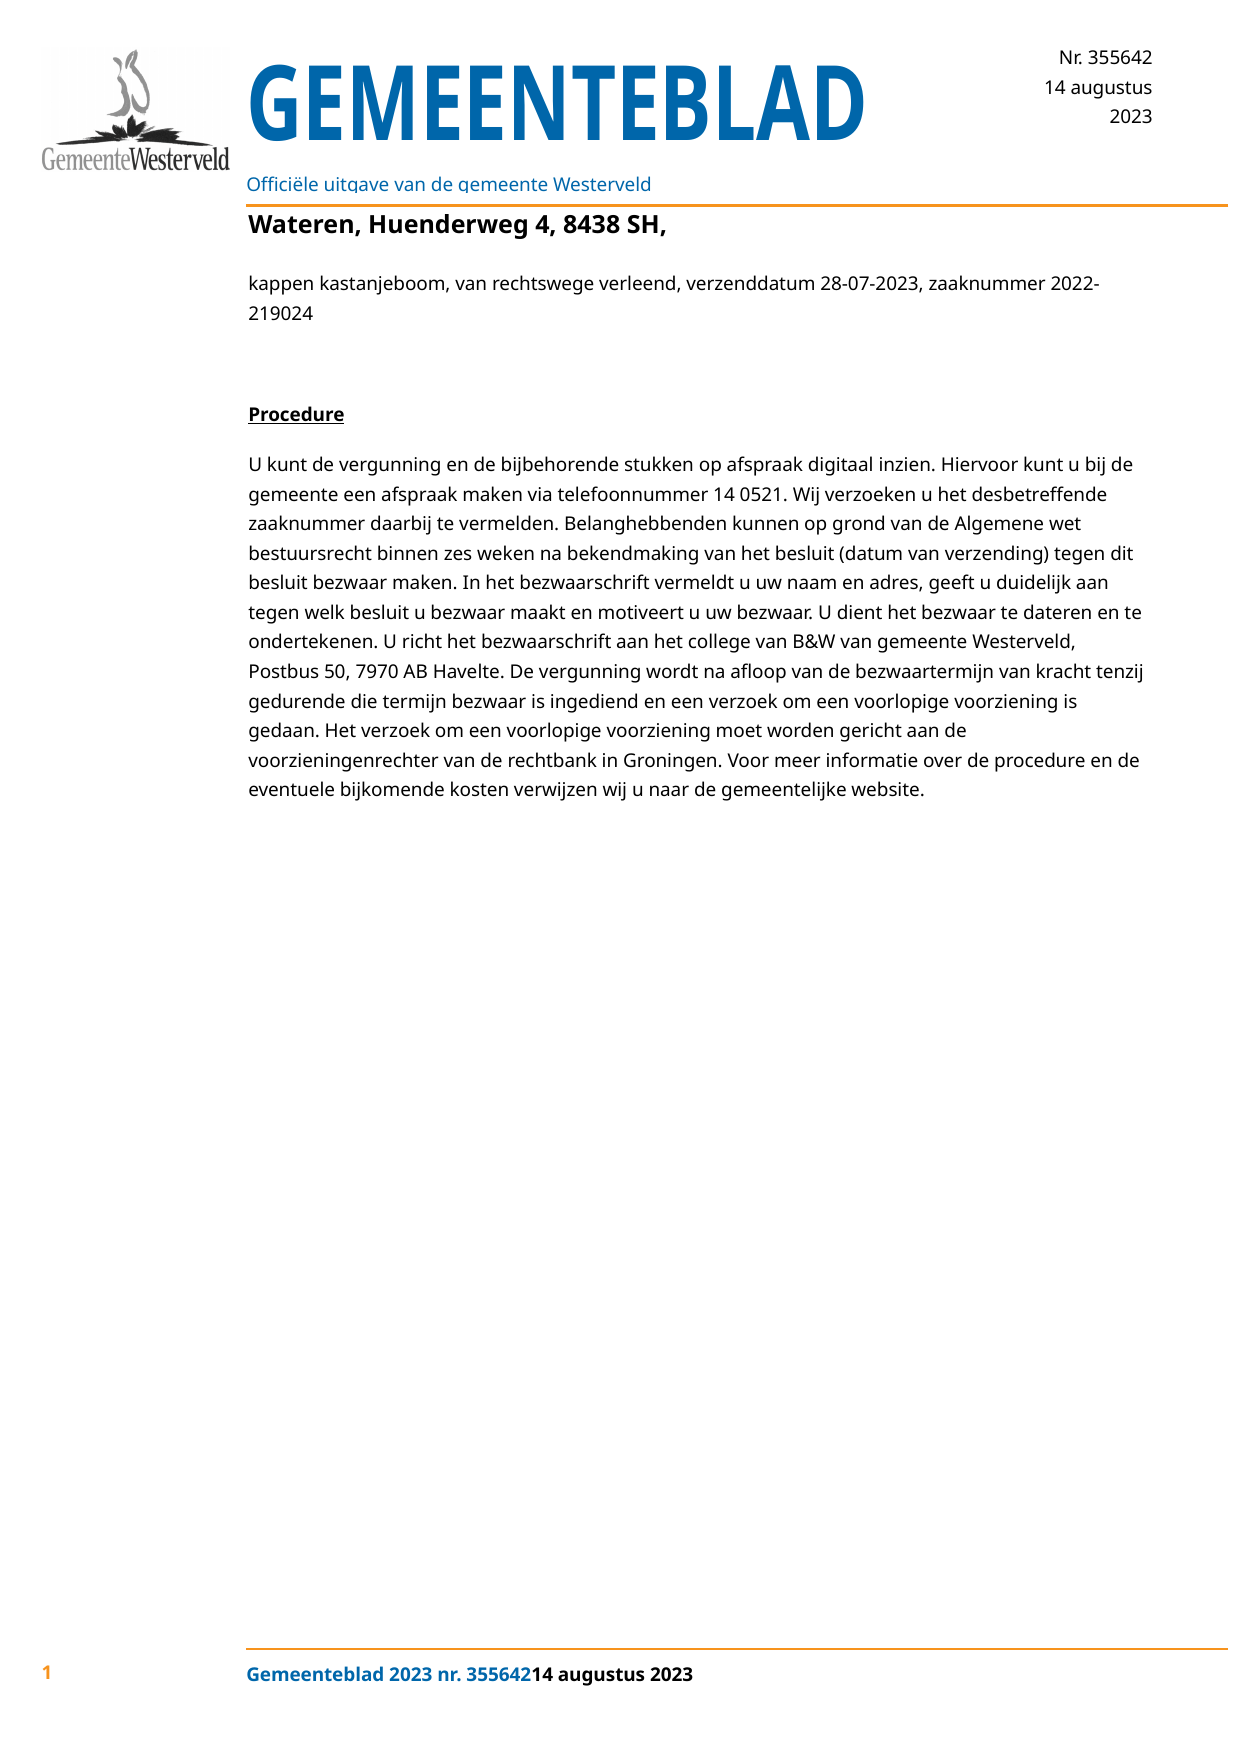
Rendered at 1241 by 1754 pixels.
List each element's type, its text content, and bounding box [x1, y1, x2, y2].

text Procedure [248, 401, 1152, 426]
text kappen kastanjeboom, van rechtswege verleend, verzenddatum 28-07-2023, zaaknummer 2022-219024 [248, 270, 1152, 326]
picture [41, 47, 231, 172]
text U kunt de vergunning en de bijbehorende stukken op afspraak digitaal inzien. Hiervoor kunt u bij de gemeente een afspraak maken via telefoonnummer 14 0521. Wij verzoeken u het desbetreffende zaaknummer daarbij te vermelden. Belanghebbenden kunnen op grond van de Algemene wet bestuursrecht binnen zes weken na bekendmaking van het besluit (datum van verzending) tegen dit besluit bezwaar maken. In het bezwaarschrift vermeldt u uw naam en adres, geeft u duidelijk aan tegen welk besluit u bezwaar maakt en motiveert u uw bezwaar. U dient het bezwaar te dateren en te ondertekenen. U richt het bezwaarschrift aan het college van B&W van gemeente Westerveld, Postbus 50, 7970 AB Havelte. De vergunning wordt na afloop van de bezwaartermijn van kracht tenzij gedurende die termijn bezwaar is ingediend en een verzoek om een voorlopige voorziening is gedaan. Het verzoek om een voorlopige voorziening moet worden gericht aan de voorzieningenrechter van de rechtbank in Groningen. Voor meer informatie over de procedure en de eventuele bijkomende kosten verwijzen wij u naar de gemeentelijke website. [248, 451, 1152, 802]
text Wateren, Huenderweg 4, 8438 SH, [248, 207, 1152, 241]
